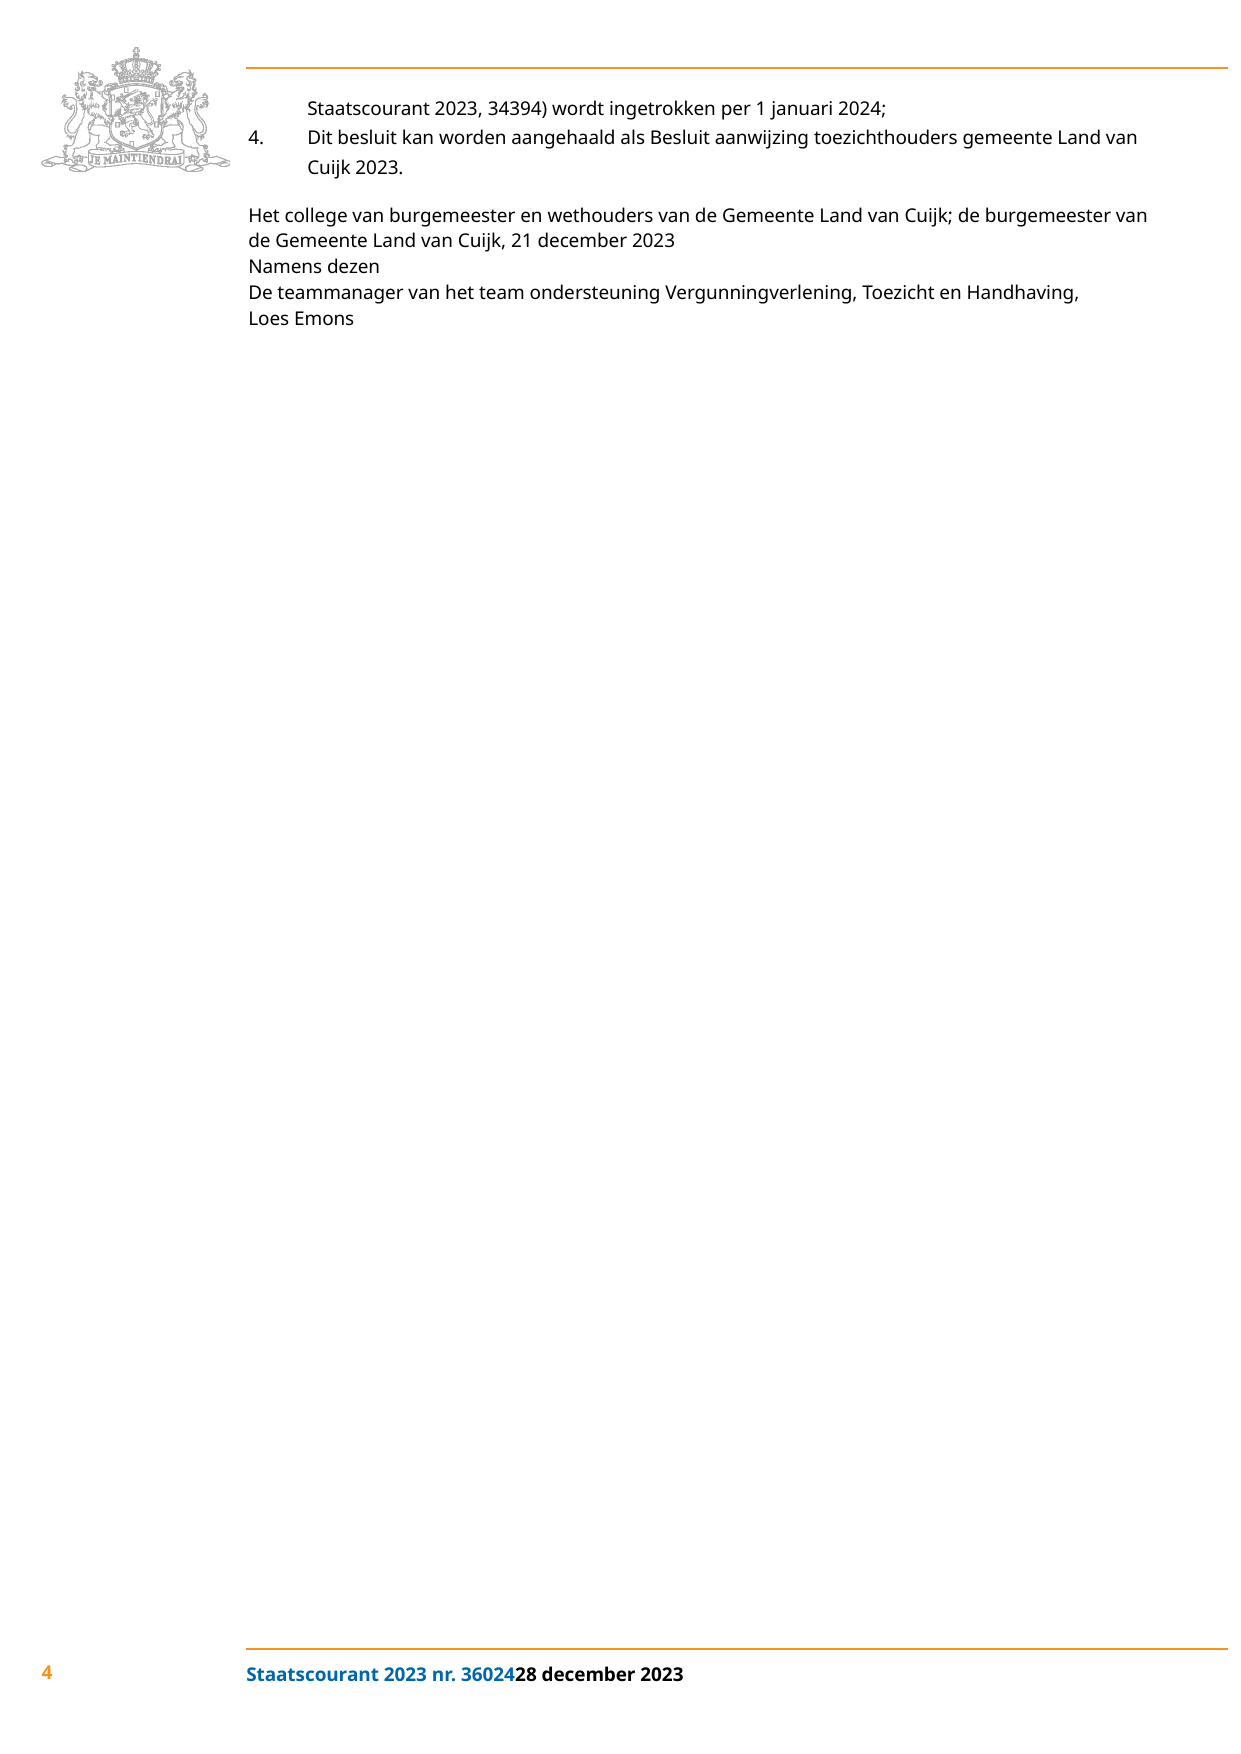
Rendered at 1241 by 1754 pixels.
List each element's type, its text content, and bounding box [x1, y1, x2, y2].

text Het college van burgemeester en wethouders van de Gemeente Land van Cuijk; de burgemeester van de Gemeente Land van Cuijk, 21 december 2023 [248, 202, 1152, 253]
list Dit besluit kan worden aangehaald als Besluit aanwijzing toezichthouders gemeente Land van Cuijk 2023. [248, 124, 1152, 180]
picture [41, 47, 231, 172]
text De teammanager van het team ondersteuning Vergunningverlening, Toezicht en Handhaving, [248, 279, 1152, 305]
text Namens dezen [248, 253, 1152, 279]
list Staatscourant 2023, 34394) wordt ingetrokken per 1 januari 2024; [248, 95, 1152, 121]
text Loes Emons [248, 305, 1152, 330]
